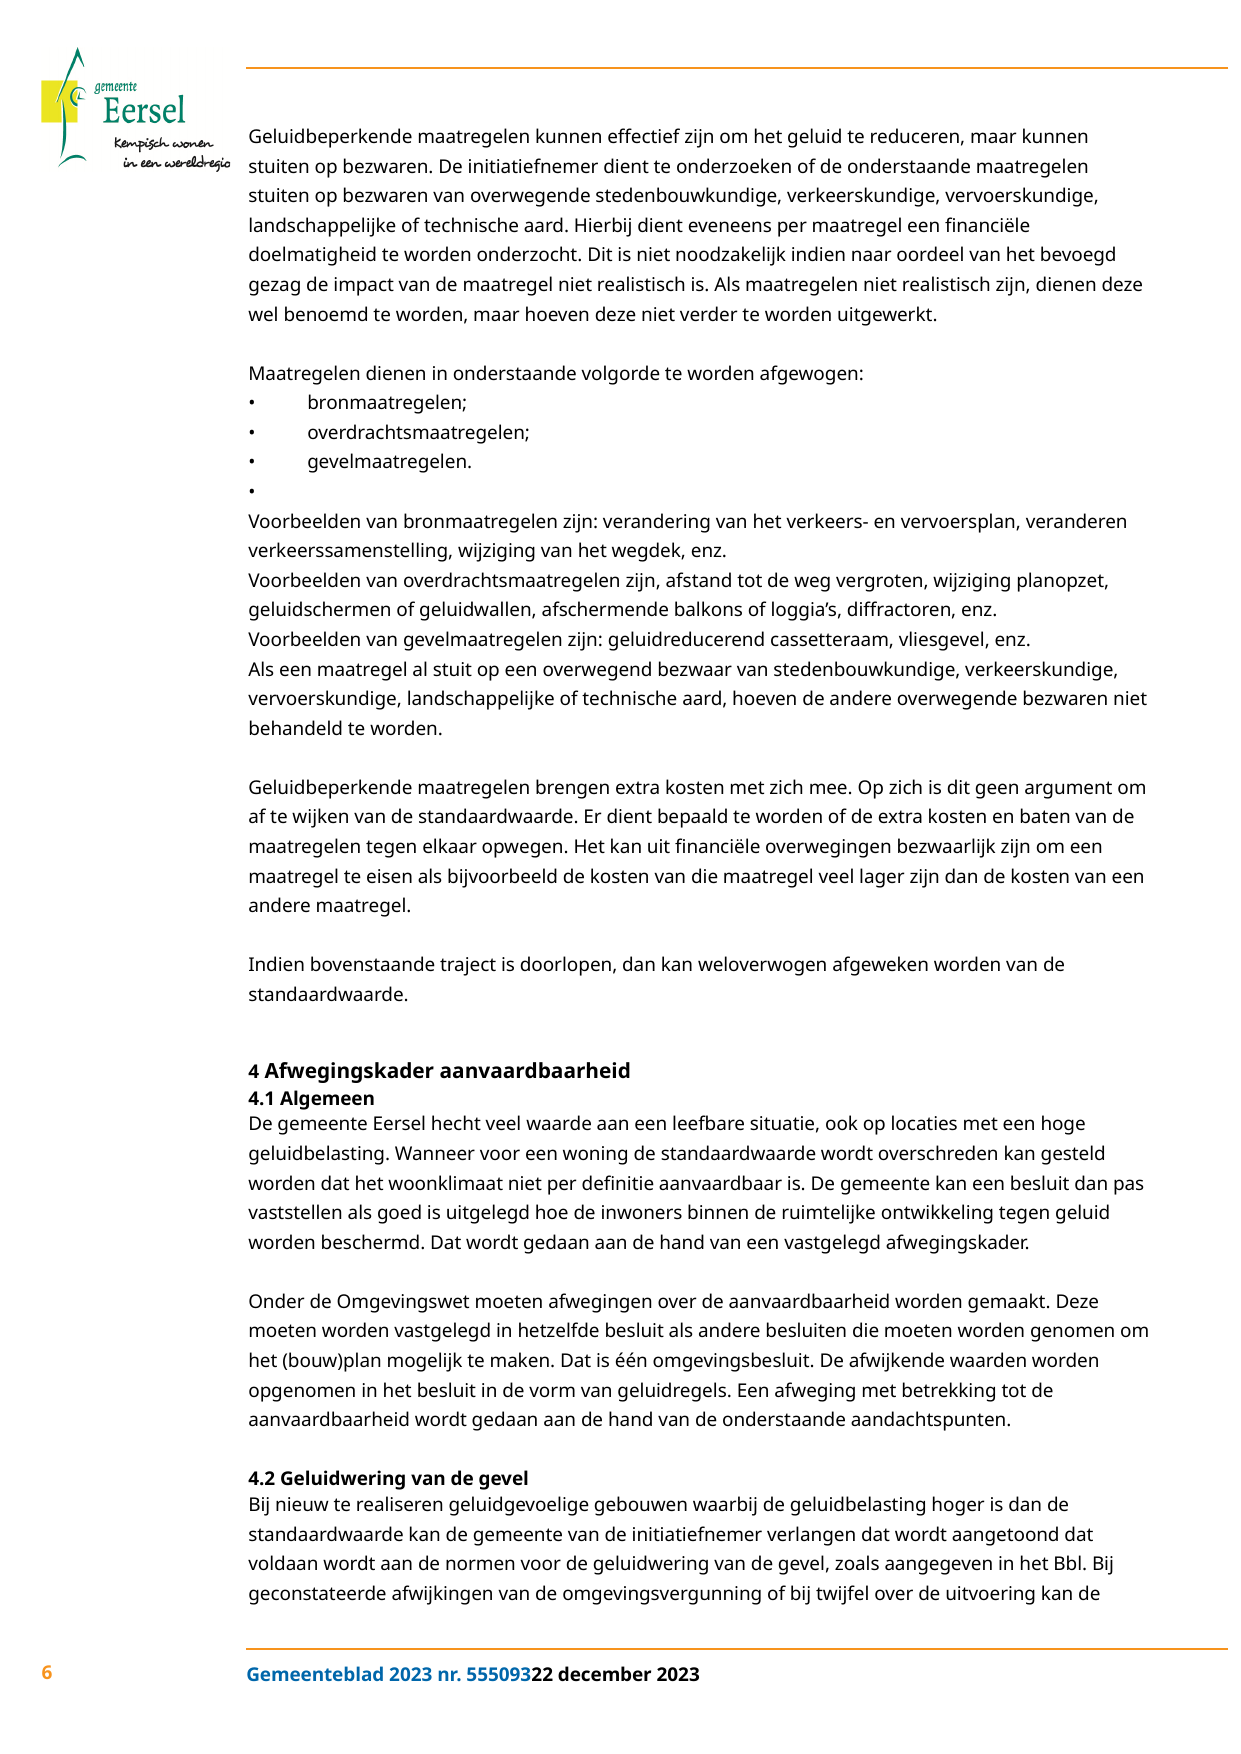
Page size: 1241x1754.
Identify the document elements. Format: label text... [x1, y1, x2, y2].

text Bij nieuw te realiseren geluidgevoelige gebouwen waarbij de geluidbelasting hoger is dan de standaardwaarde kan de gemeente van de initiatiefnemer verlangen dat wordt aangetoond dat voldaan wordt aan de normen voor de geluidwering van de gevel, zoals aangegeven in het Bbl. Bij geconstateerde afwijkingen van de omgevingsvergunning of bij twijfel over de uitvoering kan de [248, 1491, 1152, 1606]
text Voorbeelden van bronmaatregelen zijn: verandering van het verkeers- en vervoersplan, veranderen verkeerssamenstelling, wijziging van het wegdek, enz. [248, 508, 1152, 563]
text Maatregelen dienen in onderstaande volgorde te worden afgewogen: [248, 360, 1152, 386]
list gevelmaatregelen. [248, 449, 1152, 474]
text Voorbeelden van gevelmaatregelen zijn: geluidreducerend cassetteraam, vliesgevel, enz. [248, 626, 1152, 652]
text Voorbeelden van overdrachtsmaatregelen zijn, afstand tot de weg vergroten, wijziging planopzet, geluidschermen of geluidwallen, afschermende balkons of loggia’s, diffractoren, enz. [248, 567, 1152, 622]
text Indien bovenstaande traject is doorlopen, dan kan weloverwogen afgeweken worden van de standaardwaarde. [248, 952, 1152, 1007]
text 4 Afwegingskader aanvaardbaarheid [248, 1056, 1152, 1085]
text Onder de Omgevingswet moeten afwegingen over de aanvaardbaarheid worden gemaakt. Deze moeten worden vastgelegd in hetzelfde besluit als andere besluiten die moeten worden genomen om het (bouw)plan mogelijk te maken. Dat is één omgevingsbesluit. De afwijkende waarden worden opgenomen in het besluit in de vorm van geluidregels. Een afweging met betrekking tot de aanvaardbaarheid wordt gedaan aan de hand van de onderstaande aandachtspunten. [248, 1288, 1152, 1432]
text Geluidbeperkende maatregelen kunnen effectief zijn om het geluid te reduceren, maar kunnen stuiten op bezwaren. De initiatiefnemer dient te onderzoeken of de onderstaande maatregelen stuiten op bezwaren van overwegende stedenbouwkundige, verkeerskundige, vervoerskundige, landschappelijke of technische aard. Hierbij dient eveneens per maatregel een financiële doelmatigheid te worden onderzocht. Dit is niet noodzakelijk indien naar oordeel van het bevoegd gezag de impact van de maatregel niet realistisch is. Als maatregelen niet realistisch zijn, dienen deze wel benoemd te worden, maar hoeven deze niet verder te worden uitgewerkt. [248, 123, 1152, 326]
text 4.2 Geluidwering van de gevel [248, 1466, 1152, 1491]
list overdrachtsmaatregelen; [248, 419, 1152, 445]
text 4.1 Algemeen [248, 1085, 1152, 1111]
list bronmaatregelen; [248, 389, 1152, 415]
picture [41, 47, 231, 172]
text De gemeente Eersel hecht veel waarde aan een leefbare situatie, ook op locaties met een hoge geluidbelasting. Wanneer voor een woning de standaardwaarde wordt overschreden kan gesteld worden dat het woonklimaat niet per definitie aanvaardbaar is. De gemeente kan een besluit dan pas vaststellen als goed is uitgelegd hoe de inwoners binnen de ruimtelijke ontwikkeling tegen geluid worden beschermd. Dat wordt gedaan aan de hand van een vastgelegd afwegingskader. [248, 1111, 1152, 1254]
text Geluidbeperkende maatregelen brengen extra kosten met zich mee. Op zich is dit geen argument om af te wijken van de standaardwaarde. Er dient bepaald te worden of de extra kosten en baten van de maatregelen tegen elkaar opwegen. Het kan uit financiële overwegingen bezwaarlijk zijn om een maatregel te eisen als bijvoorbeeld de kosten van die maatregel veel lager zijn dan de kosten van een andere maatregel. [248, 774, 1152, 918]
text Als een maatregel al stuit op een overwegend bezwaar van stedenbouwkundige, verkeerskundige, vervoerskundige, landschappelijke of technische aard, hoeven de andere overwegende bezwaren niet behandeld te worden. [248, 656, 1152, 741]
